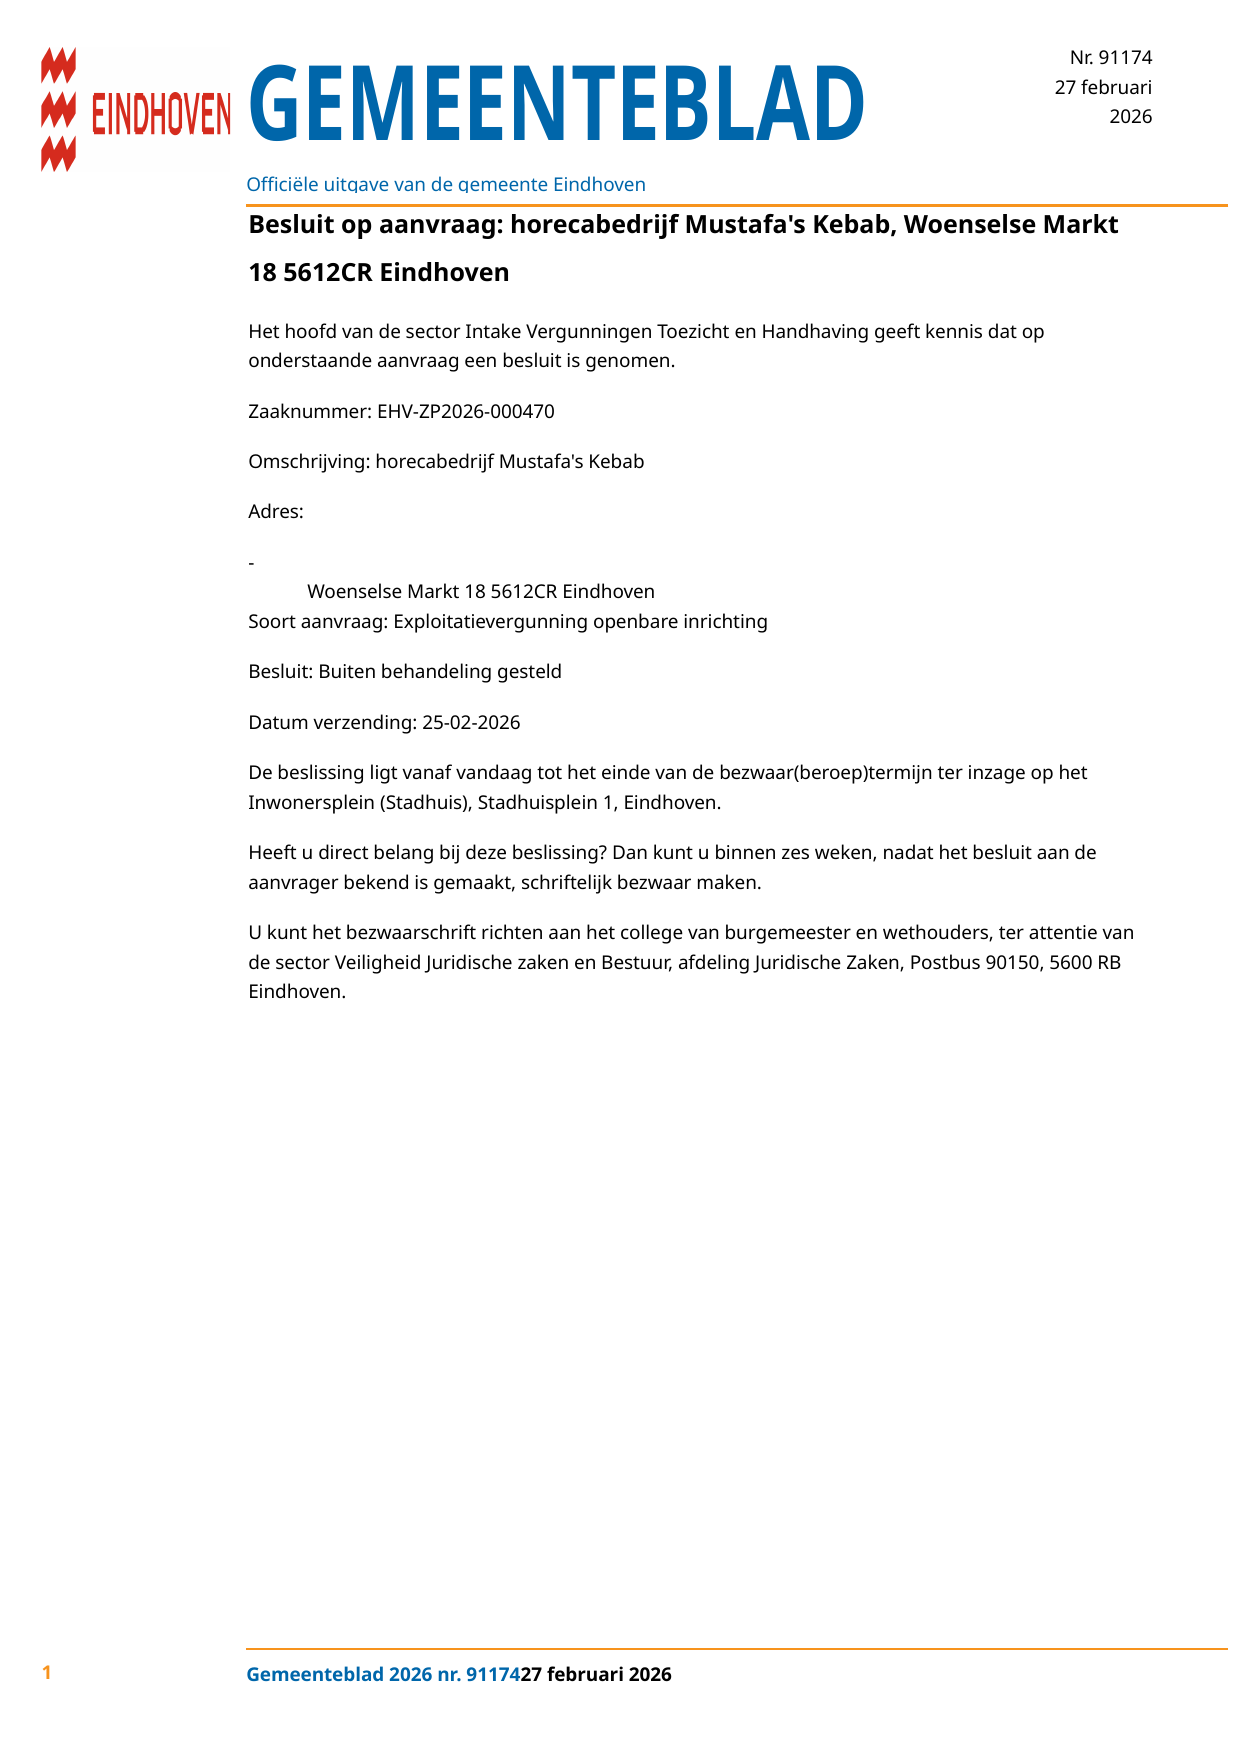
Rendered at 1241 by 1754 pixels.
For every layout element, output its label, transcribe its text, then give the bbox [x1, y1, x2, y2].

text Besluit: Buiten behandeling gesteld [248, 659, 1152, 684]
list Woenselse Markt 18 5612CR Eindhoven [248, 579, 1152, 604]
text Zaaknummer: EHV-ZP2026-000470 [248, 398, 1152, 424]
text Besluit op aanvraag: horecabedrijf Mustafa's Kebab, Woenselse Markt 18 5612CR Eindhoven [248, 207, 1152, 288]
text Heeft u direct belang bij deze beslissing? Dan kunt u binnen zes weken, nadat het besluit aan de aanvrager bekend is gemaakt, schriftelijk bezwaar maken. [248, 839, 1152, 895]
text Omschrijving: horecabedrijf Mustafa's Kebab [248, 448, 1152, 474]
picture [41, 47, 231, 172]
text Soort aanvraag: Exploitatievergunning openbare inrichting [248, 608, 1152, 634]
text U kunt het bezwaarschrift richten aan het college van burgemeester en wethouders, ter attentie van de sector Veiligheid Juridische zaken en Bestuur, afdeling Juridische Zaken, Postbus 90150, 5600 RB Eindhoven. [248, 919, 1152, 1004]
text Het hoofd van de sector Intake Vergunningen Toezicht en Handhaving geeft kennis dat op onderstaande aanvraag een besluit is genomen. [248, 318, 1152, 373]
text Datum verzending: 25-02-2026 [248, 709, 1152, 735]
text De beslissing ligt vanaf vandaag tot het einde van de bezwaar(beroep)termijn ter inzage op het Inwonersplein (Stadhuis), Stadhuisplein 1, Eindhoven. [248, 759, 1152, 815]
text Adres: [248, 499, 1152, 524]
